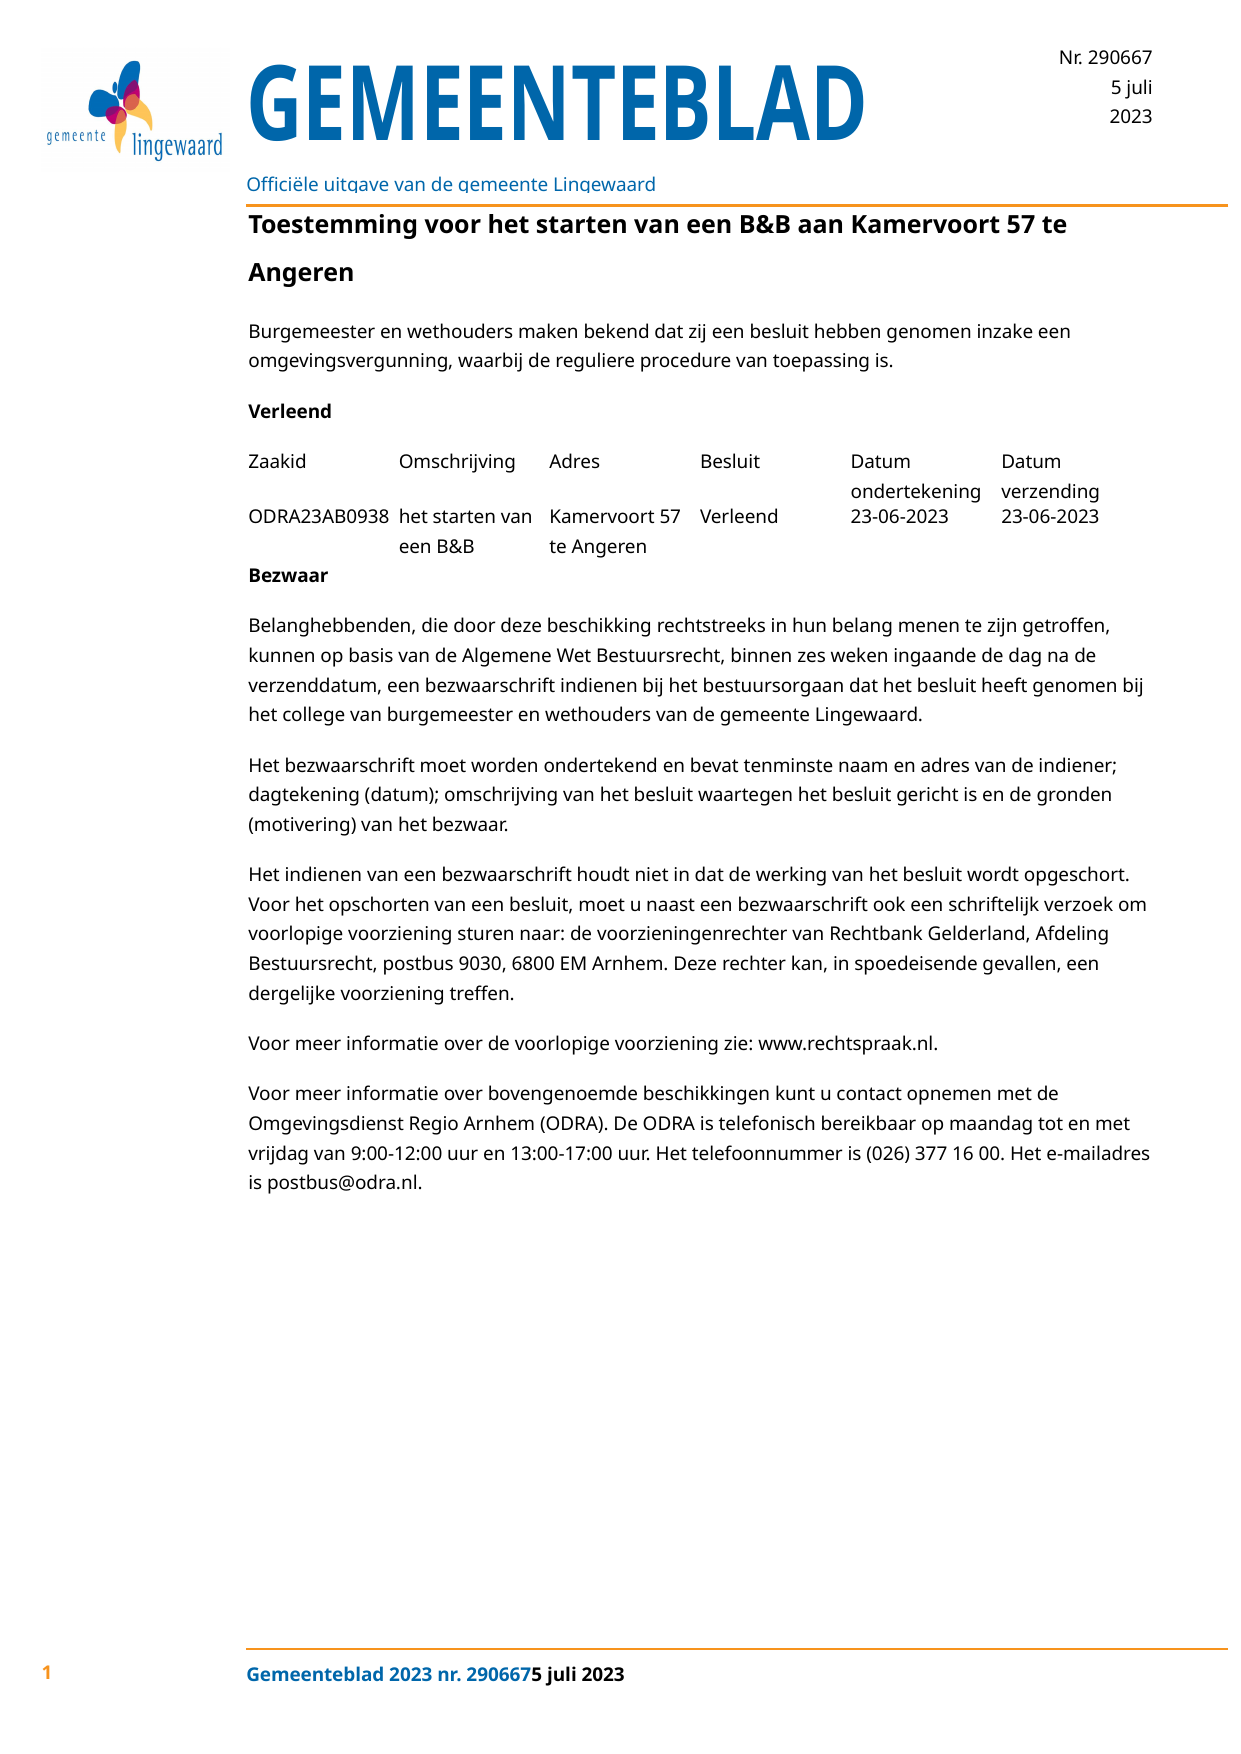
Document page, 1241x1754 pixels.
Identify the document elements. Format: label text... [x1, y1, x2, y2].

table_header Datum verzending [1001, 449, 1152, 504]
table_header Adres [549, 449, 700, 504]
table_header Omschrijving [399, 449, 549, 504]
table_cell 23-06-2023 [1001, 504, 1152, 559]
text Voor meer informatie over de voorlopige voorziening zie: www.rechtspraak.nl. [248, 1030, 1152, 1056]
table_cell ODRA23AB0938 [248, 504, 398, 559]
table_header Besluit [700, 449, 850, 504]
table_cell het starten van een B&B [399, 504, 549, 559]
table_cell Kamervoort 57 te Angeren [549, 504, 700, 559]
text Burgemeester en wethouders maken bekend dat zij een besluit hebben genomen inzake een omgevingsvergunning, waarbij de reguliere procedure van toepassing is. [248, 318, 1152, 373]
table_cell 23-06-2023 [850, 504, 1001, 559]
text Bezwaar [248, 562, 1152, 588]
table_header Datum ondertekening [850, 449, 1001, 504]
table_header Zaakid [248, 449, 398, 504]
text Verleend [248, 398, 1152, 424]
text Belanghebbenden, die door deze beschikking rechtstreeks in hun belang menen te zijn getroffen, kunnen op basis van de Algemene Wet Bestuursrecht, binnen zes weken ingaande de dag na de verzenddatum, een bezwaarschrift indienen bij het bestuursorgaan dat het besluit heeft genomen bij het college van burgemeester en wethouders van de gemeente Lingewaard. [248, 613, 1152, 727]
text Voor meer informatie over bovengenoemde beschikkingen kunt u contact opnemen met de Omgevingsdienst Regio Arnhem (ODRA). De ODRA is telefonisch bereikbaar op maandag tot en met vrijdag van 9:00-12:00 uur en 13:00-17:00 uur. Het telefoonnummer is (026) 377 16 00. Het e-mailadres is postbus@odra.nl. [248, 1081, 1152, 1195]
picture [41, 47, 231, 172]
text Toestemming voor het starten van een B&B aan Kamervoort 57 te Angeren [248, 207, 1152, 288]
table_cell Verleend [700, 504, 850, 559]
text Het bezwaarschrift moet worden ondertekend en bevat tenminste naam en adres van de indiener; dagtekening (datum); omschrijving van het besluit waartegen het besluit gericht is en de gronden (motivering) van het bezwaar. [248, 752, 1152, 837]
text Het indienen van een bezwaarschrift houdt niet in dat de werking van het besluit wordt opgeschort. Voor het opschorten van een besluit, moet u naast een bezwaarschrift ook een schriftelijk verzoek om voorlopige voorziening sturen naar: de voorzieningenrechter van Rechtbank Gelderland, Afdeling Bestuursrecht, postbus 9030, 6800 EM Arnhem. Deze rechter kan, in spoedeisende gevallen, een dergelijke voorziening treffen. [248, 861, 1152, 1006]
